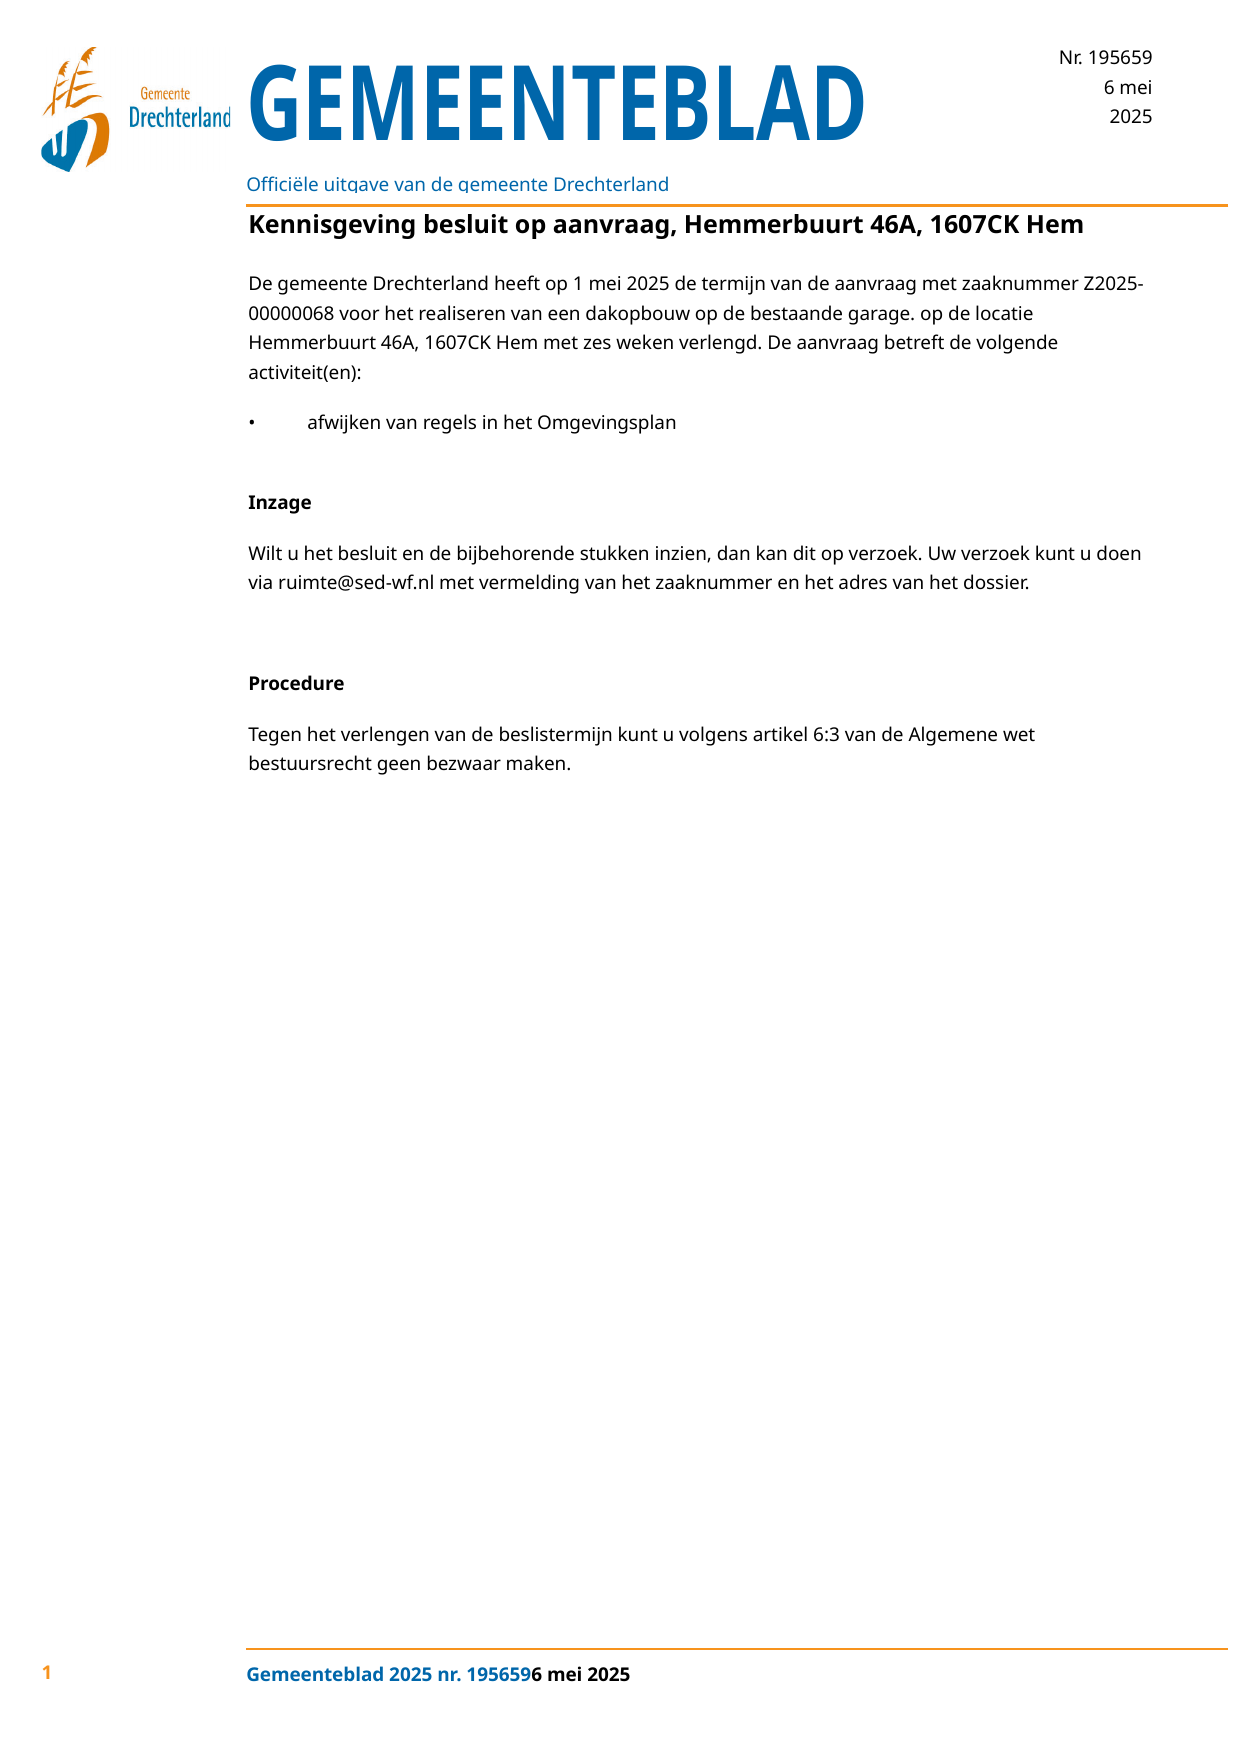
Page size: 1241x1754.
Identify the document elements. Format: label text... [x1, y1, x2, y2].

picture [41, 158, 64, 172]
text Kennisgeving besluit op aanvraag, Hemmerbuurt 46A, 1607CK Hem [248, 207, 1152, 241]
text Tegen het verlengen van de beslistermijn kunt u volgens artikel 6:3 van de Algemene wet bestuursrecht geen bezwaar maken. [248, 721, 1152, 776]
text Inzage [248, 489, 1152, 515]
picture [41, 47, 231, 172]
picture [226, 115, 231, 124]
text De gemeente Drechterland heeft op 1 mei 2025 de termijn van de aanvraag met zaaknummer Z2025-00000068 voor het realiseren van een dakopbouw op de bestaande garage. op de locatie Hemmerbuurt 46A, 1607CK Hem met zes weken verlengd. De aanvraag betreft de volgende activiteit(en): [248, 270, 1152, 385]
list afwijken van regels in het Omgevingsplan [248, 409, 1152, 435]
text Wilt u het besluit en de bijbehorende stukken inzien, dan kan dit op verzoek. Uw verzoek kunt u doen via ruimte@sed-wf.nl met vermelding van het zaaknummer en het adres van het dossier. [248, 540, 1152, 595]
text Procedure [248, 670, 1152, 696]
